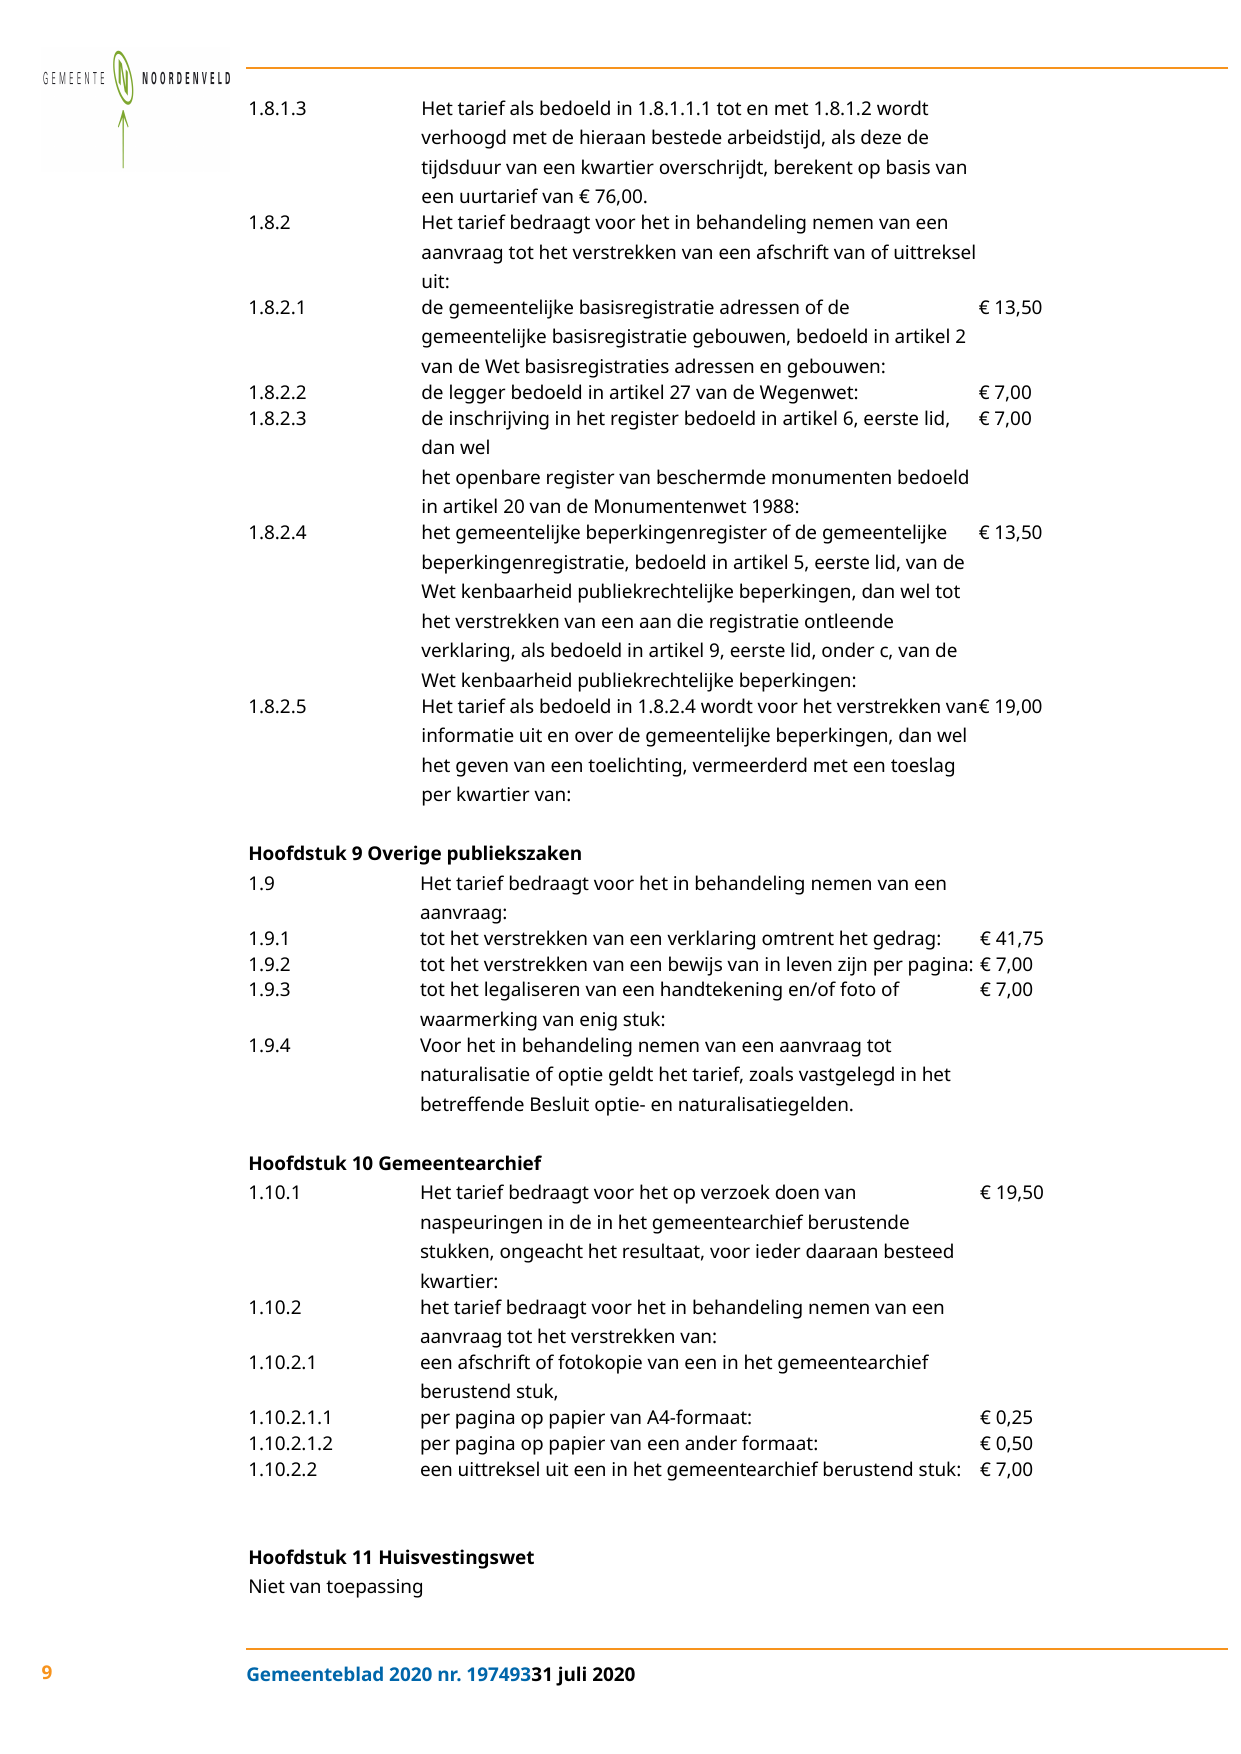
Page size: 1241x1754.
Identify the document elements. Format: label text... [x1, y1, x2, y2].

table_cell 1.9.1 [248, 925, 420, 951]
table_cell 1.9.4 [248, 1032, 420, 1117]
table_cell tot het legaliseren van een handtekening en/of foto of waarmerking van enig stuk: [420, 977, 980, 1032]
table_cell de inschrijving in het register bedoeld in artikel 6, eerste lid, dan wel het openbare register van beschermde monumenten bedoeld in artikel 20 van de Monumentenwet 1988: [421, 405, 978, 519]
table_cell 1.10.2.1.2 [248, 1430, 420, 1456]
table_cell 1.8.1.3 [248, 95, 421, 209]
table_cell per pagina op papier van een ander formaat: [420, 1430, 980, 1456]
table_cell de legger bedoeld in artikel 27 van de Wegenwet: [421, 379, 978, 405]
table_cell het tarief bedraagt voor het in behandeling nemen van een aanvraag tot het verstrekken van: [420, 1294, 980, 1349]
table_cell [980, 1349, 1152, 1404]
table_cell € 0,50 [980, 1430, 1152, 1456]
table_cell tot het verstrekken van een verklaring omtrent het gedrag: [420, 925, 980, 951]
table_cell € 7,00 [980, 1456, 1152, 1482]
table_header 1.10.1 [248, 1179, 420, 1294]
table_cell € 0,25 [980, 1405, 1152, 1430]
table_header Het tarief bedraagt voor het in behandeling nemen van een aanvraag: [420, 870, 980, 925]
table_cell Het tarief als bedoeld in 1.8.2.4 wordt voor het verstrekken van informatie uit en over de gemeentelijke beperkingen, dan wel het geven van een toelichting, vermeerderd met een toeslag per kwartier van: [421, 693, 978, 807]
table_cell [979, 95, 1152, 209]
table_cell € 7,00 [980, 977, 1152, 1032]
table_cell Het tarief als bedoeld in 1.8.1.1.1 tot en met 1.8.1.2 wordt verhoogd met de hieraan bestede arbeidstijd, als deze de tijdsduur van een kwartier overschrijdt, berekent op basis van een uurtarief van € 76,00. [421, 95, 978, 209]
text Hoofdstuk 9 Overige publiekszaken [248, 840, 1152, 866]
table_cell 1.10.2.2 [248, 1456, 420, 1482]
table_cell een afschrift of fotokopie van een in het gemeentearchief berustend stuk, [420, 1349, 980, 1404]
table_cell € 13,50 [979, 519, 1152, 693]
table_cell Voor het in behandeling nemen van een aanvraag tot naturalisatie of optie geldt het tarief, zoals vastgelegd in het betreffende Besluit optie- en naturalisatiegelden. [420, 1032, 980, 1117]
table_cell 1.8.2 [248, 209, 421, 294]
table_cell 1.10.2.1 [248, 1349, 420, 1404]
table_cell 1.10.2.1.1 [248, 1405, 420, 1430]
table_cell € 7,00 [980, 951, 1152, 977]
table_cell per pagina op papier van A4-formaat: [420, 1405, 980, 1430]
table_cell € 13,50 [979, 294, 1152, 379]
table_cell 1.10.2 [248, 1294, 420, 1349]
table_cell € 19,00 [979, 693, 1152, 807]
table_cell 1.8.2.2 [248, 379, 421, 405]
table_header € 19,50 [980, 1179, 1152, 1294]
picture [41, 47, 231, 172]
table_cell een uittreksel uit een in het gemeentearchief berustend stuk: [420, 1456, 980, 1482]
table_header [980, 870, 1152, 925]
table_cell 1.8.2.3 [248, 405, 421, 519]
table_cell 1.8.2.5 [248, 693, 421, 807]
table_cell [980, 1294, 1152, 1349]
table_cell Het tarief bedraagt voor het in behandeling nemen van een aanvraag tot het verstrekken van een afschrift van of uittreksel uit: [421, 209, 978, 294]
table_cell 1.8.2.1 [248, 294, 421, 379]
table_cell 1.8.2.4 [248, 519, 421, 693]
table_cell [980, 1032, 1152, 1117]
table_cell het gemeentelijke beperkingenregister of de gemeentelijke beperkingenregistratie, bedoeld in artikel 5, eerste lid, van de Wet kenbaarheid publiekrechtelijke beperkingen, dan wel tot het verstrekken van een aan die registratie ontleende verklaring, als bedoeld in artikel 9, eerste lid, onder c, van de Wet kenbaarheid publiekrechtelijke beperkingen: [421, 519, 978, 693]
text Hoofdstuk 11 Huisvestingswet [248, 1544, 1152, 1570]
table_cell 1.9.2 [248, 951, 420, 977]
table_header 1.9 [248, 870, 420, 925]
table_header Het tarief bedraagt voor het op verzoek doen van naspeuringen in de in het gemeentearchief berustende stukken, ongeacht het resultaat, voor ieder daaraan besteed kwartier: [420, 1179, 980, 1294]
table_cell 1.9.3 [248, 977, 420, 1032]
table_cell € 7,00 [979, 379, 1152, 405]
text Niet van toepassing [248, 1574, 1152, 1599]
table_cell de gemeentelijke basisregistratie adressen of de gemeentelijke basisregistratie gebouwen, bedoeld in artikel 2 van de Wet basisregistraties adressen en gebouwen: [421, 294, 978, 379]
table_cell tot het verstrekken van een bewijs van in leven zijn per pagina: [420, 951, 980, 977]
table_cell € 41,75 [980, 925, 1152, 951]
text Hoofdstuk 10 Gemeentearchief [248, 1150, 1152, 1175]
table_cell € 7,00 [979, 405, 1152, 519]
table_cell [979, 209, 1152, 294]
